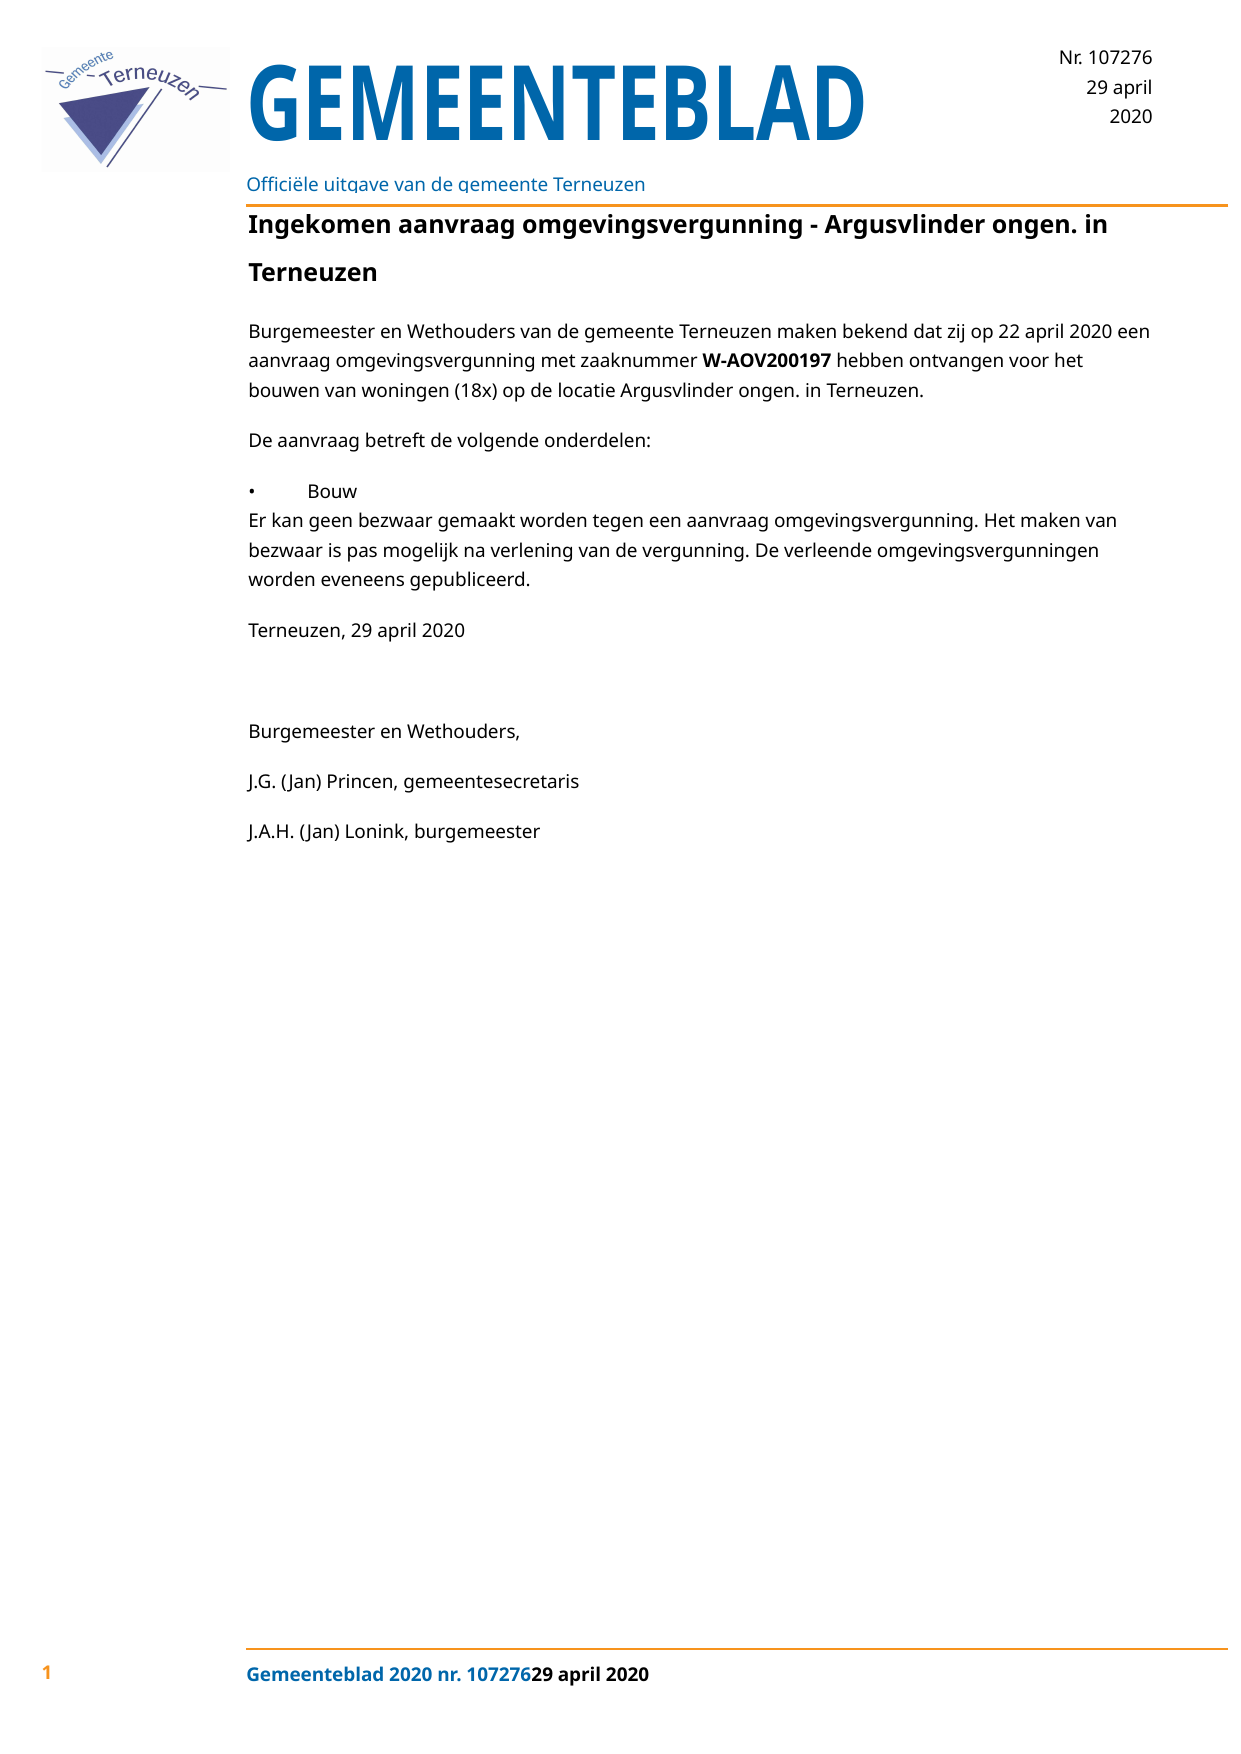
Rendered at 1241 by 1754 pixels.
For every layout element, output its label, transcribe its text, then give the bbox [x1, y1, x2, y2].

text De aanvraag betreft de volgende onderdelen: [248, 427, 1152, 453]
text Burgemeester en Wethouders, [248, 718, 1152, 744]
text Terneuzen, 29 april 2020 [248, 617, 1152, 643]
text J.G. (Jan) Princen, gemeentesecretaris [248, 768, 1152, 794]
text J.A.H. (Jan) Lonink, burgemeester [248, 819, 1152, 844]
text Er kan geen bezwaar gemaakt worden tegen een aanvraag omgevingsvergunning. Het maken van bezwaar is pas mogelijk na verlening van de vergunning. De verleende omgevingsvergunningen worden eveneens gepubliceerd. [248, 507, 1152, 592]
list Bouw [248, 478, 1152, 504]
text Ingekomen aanvraag omgevingsvergunning - Argusvlinder ongen. in Terneuzen [248, 207, 1152, 288]
text Burgemeester en Wethouders van de gemeente Terneuzen maken bekend dat zij op 22 april 2020 een aanvraag omgevingsvergunning met zaaknummer W-AOV200197 hebben ontvangen voor het bouwen van woningen (18x) op de locatie Argusvlinder ongen. in Terneuzen. [248, 318, 1152, 403]
picture [41, 47, 231, 172]
